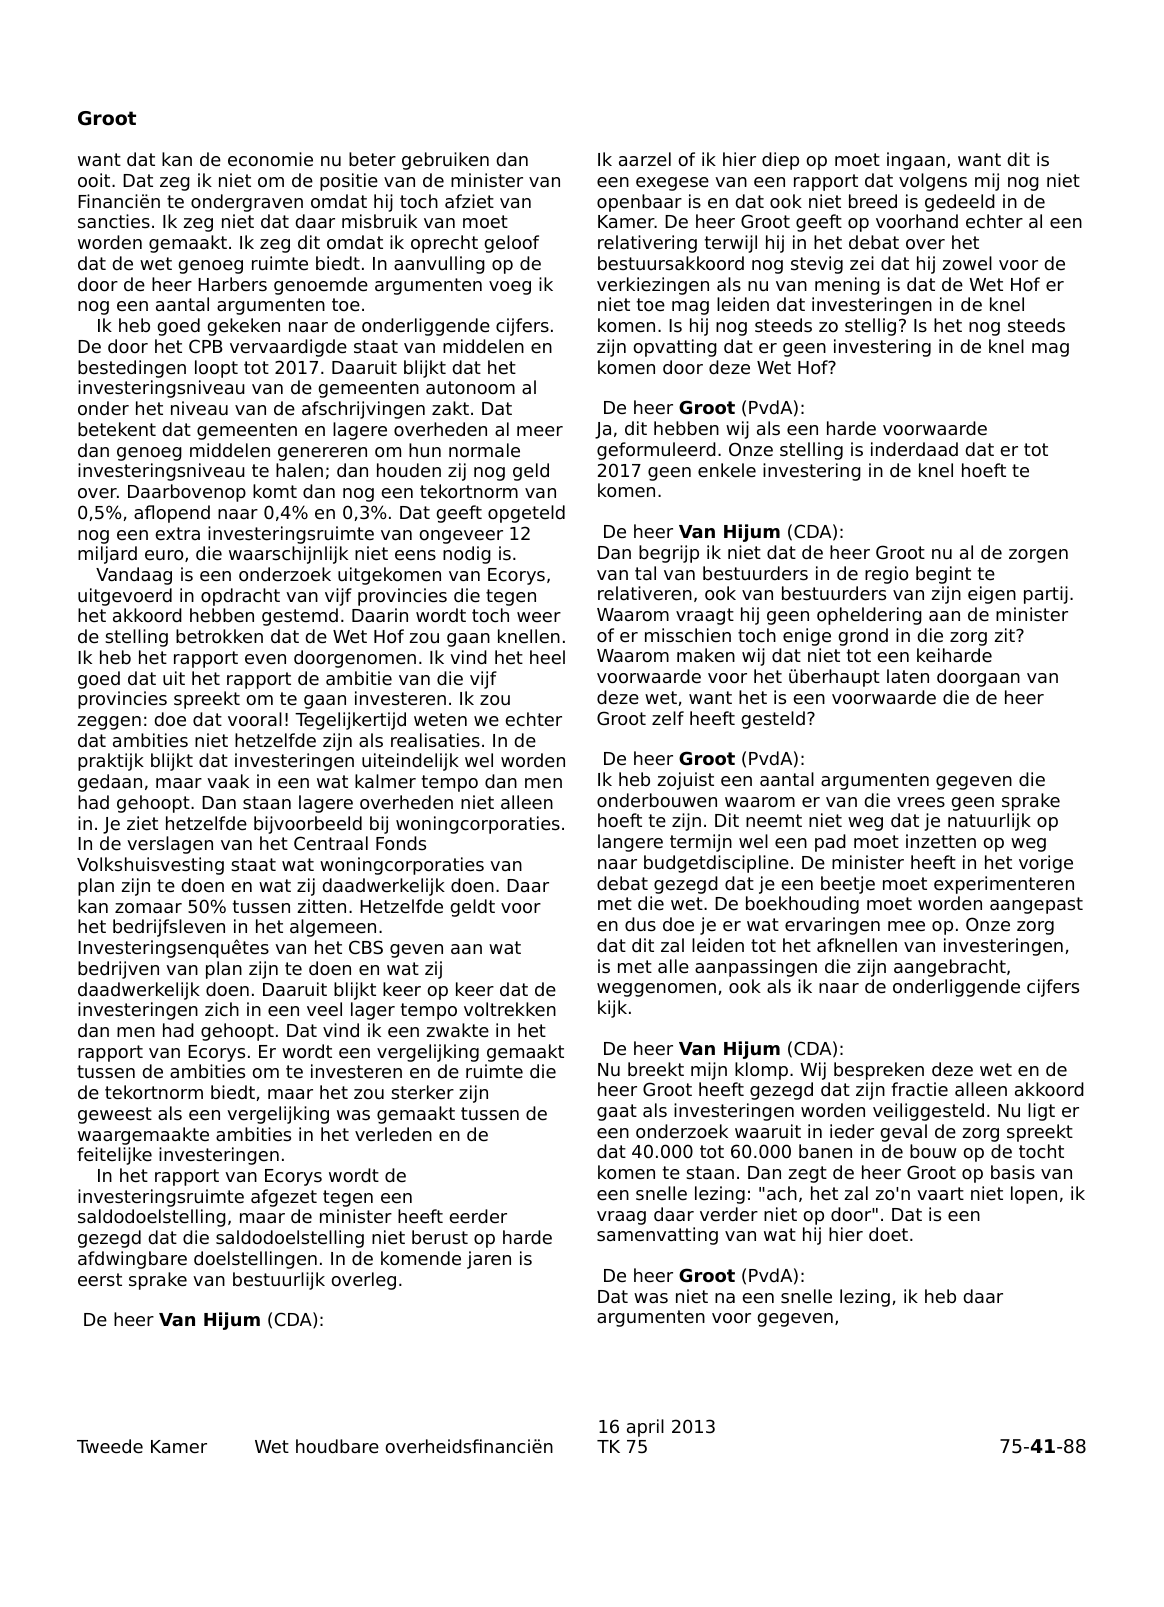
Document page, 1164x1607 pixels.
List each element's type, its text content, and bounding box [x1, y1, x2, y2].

text De heer Van Hijum (CDA): [596, 1039, 1087, 1059]
text Ik aarzel of ik hier diep op moet ingaan, want dit is een exegese van een rapport dat volgens mij nog niet openbaar is en dat ook niet breed is gedeeld in de Kamer. De heer Groot geeft op voorhand echter al een relativering terwijl hij in het debat over het bestuursakkoord nog stevig zei dat hij zowel voor de verkiezingen als nu van mening is dat de Wet Hof er niet toe mag leiden dat investeringen in de knel komen. Is hij nog steeds zo stellig? Is het nog steeds zijn opvatting dat er geen investering in de knel mag komen door deze Wet Hof? [596, 150, 1087, 378]
text De heer Van Hijum (CDA): [596, 522, 1087, 543]
text Dat was niet na een snelle lezing, ik heb daar argumenten voor gegeven, [596, 1287, 1087, 1328]
text Nu breekt mijn klomp. Wij bespreken deze wet en de heer Groot heeft gezegd dat zijn fractie alleen akkoord gaat als investeringen worden veiliggesteld. Nu ligt er een onderzoek waaruit in ieder geval de zorg spreekt dat 40.000 tot 60.000 banen in de bouw op de tocht komen te staan. Dan zegt de heer Groot op basis van een snelle lezing: "ach, het zal zo'n vaart niet lopen, ik vraag daar verder niet op door". Dat is een samenvatting van wat hij hier doet. [596, 1059, 1087, 1246]
text De heer Groot (PvdA): [596, 749, 1087, 770]
text Vandaag is een onderzoek uitgekomen van Ecorys, uitgevoerd in opdracht van vijf provincies die tegen het akkoord hebben gestemd. Daarin wordt toch weer de stelling betrokken dat de Wet Hof zou gaan knellen. Ik heb het rapport even doorgenomen. Ik vind het heel goed dat uit het rapport de ambitie van die vijf provincies spreekt om te gaan investeren. Ik zou zeggen: doe dat vooral! Tegelijkertijd weten we echter dat ambities niet hetzelfde zijn als realisaties. In de praktijk blijkt dat investeringen uiteindelijk wel worden gedaan, maar vaak in een wat kalmer tempo dan men had gehoopt. Dan staan lagere overheden niet alleen in. Je ziet hetzelfde bijvoorbeeld bij woningcorporaties. In de verslagen van het Centraal Fonds Volkshuisvesting staat wat woningcorporaties van plan zijn te doen en wat zij daadwerkelijk doen. Daar kan zomaar 50% tussen zitten. Hetzelfde geldt voor het bedrijfsleven in het algemeen. Investeringsenquêtes van het CBS geven aan wat bedrijven van plan zijn te doen en wat zij daadwerkelijk doen. Daaruit blijkt keer op keer dat de investeringen zich in een veel lager tempo voltrekken dan men had gehoopt. Dat vind ik een zwakte in het rapport van Ecorys. Er wordt een vergelijking gemaakt tussen de ambities om te investeren en de ruimte die de tekortnorm biedt, maar het zou sterker zijn geweest als een vergelijking was gemaakt tussen de waargemaakte ambities in het verleden en de feitelijke investeringen. [77, 565, 567, 1166]
text Dan begrijp ik niet dat de heer Groot nu al de zorgen van tal van bestuurders in de regio begint te relativeren, ook van bestuurders van zijn eigen partij. Waarom vraagt hij geen opheldering aan de minister of er misschien toch enige grond in die zorg zit? Waarom maken wij dat niet tot een keiharde voorwaarde voor het überhaupt laten doorgaan van deze wet, want het is een voorwaarde die de heer Groot zelf heeft gesteld? [596, 543, 1087, 729]
text De heer Van Hijum (CDA): [77, 1310, 567, 1331]
text De heer Groot (PvdA): [596, 1266, 1087, 1287]
text Ik heb zojuist een aantal argumenten gegeven die onderbouwen waarom er van die vrees geen sprake hoeft te zijn. Dit neemt niet weg dat je natuurlijk op langere termijn wel een pad moet inzetten op weg naar budgetdiscipline. De minister heeft in het vorige debat gezegd dat je een beetje moet experimenteren met die wet. De boekhouding moet worden aangepast en dus doe je er wat ervaringen mee op. Onze zorg dat dit zal leiden tot het afknellen van investeringen, is met alle aanpassingen die zijn aangebracht, weggenomen, ook als ik naar de onderliggende cijfers kijk. [596, 770, 1087, 1019]
text Ik heb goed gekeken naar de onderliggende cijfers. De door het CPB vervaardigde staat van middelen en bestedingen loopt tot 2017. Daaruit blijkt dat het investeringsniveau van de gemeenten autonoom al onder het niveau van de afschrijvingen zakt. Dat betekent dat gemeenten en lagere overheden al meer dan genoeg middelen genereren om hun normale investeringsniveau te halen; dan houden zij nog geld over. Daarbovenop komt dan nog een tekortnorm van 0,5%, aflopend naar 0,4% en 0,3%. Dat geeft opgeteld nog een extra investeringsruimte van ongeveer 12 miljard euro, die waarschijnlijk niet eens nodig is. [77, 316, 567, 565]
text In het rapport van Ecorys wordt de investeringsruimte afgezet tegen een saldodoelstelling, maar de minister heeft eerder gezegd dat die saldodoelstelling niet berust op harde afdwingbare doelstellingen. In de komende jaren is eerst sprake van bestuurlijk overleg. [77, 1166, 567, 1290]
text De heer Groot (PvdA): [596, 398, 1087, 419]
text Ja, dit hebben wij als een harde voorwaarde geformuleerd. Onze stelling is inderdaad dat er tot 2017 geen enkele investering in de knel hoeft te komen. [596, 419, 1087, 502]
text want dat kan de economie nu beter gebruiken dan ooit. Dat zeg ik niet om de positie van de minister van Financiën te ondergraven omdat hij toch afziet van sancties. Ik zeg niet dat daar misbruik van moet worden gemaakt. Ik zeg dit omdat ik oprecht geloof dat de wet genoeg ruimte biedt. In aanvulling op de door de heer Harbers genoemde argumenten voeg ik nog een aantal argumenten toe. [77, 150, 567, 316]
